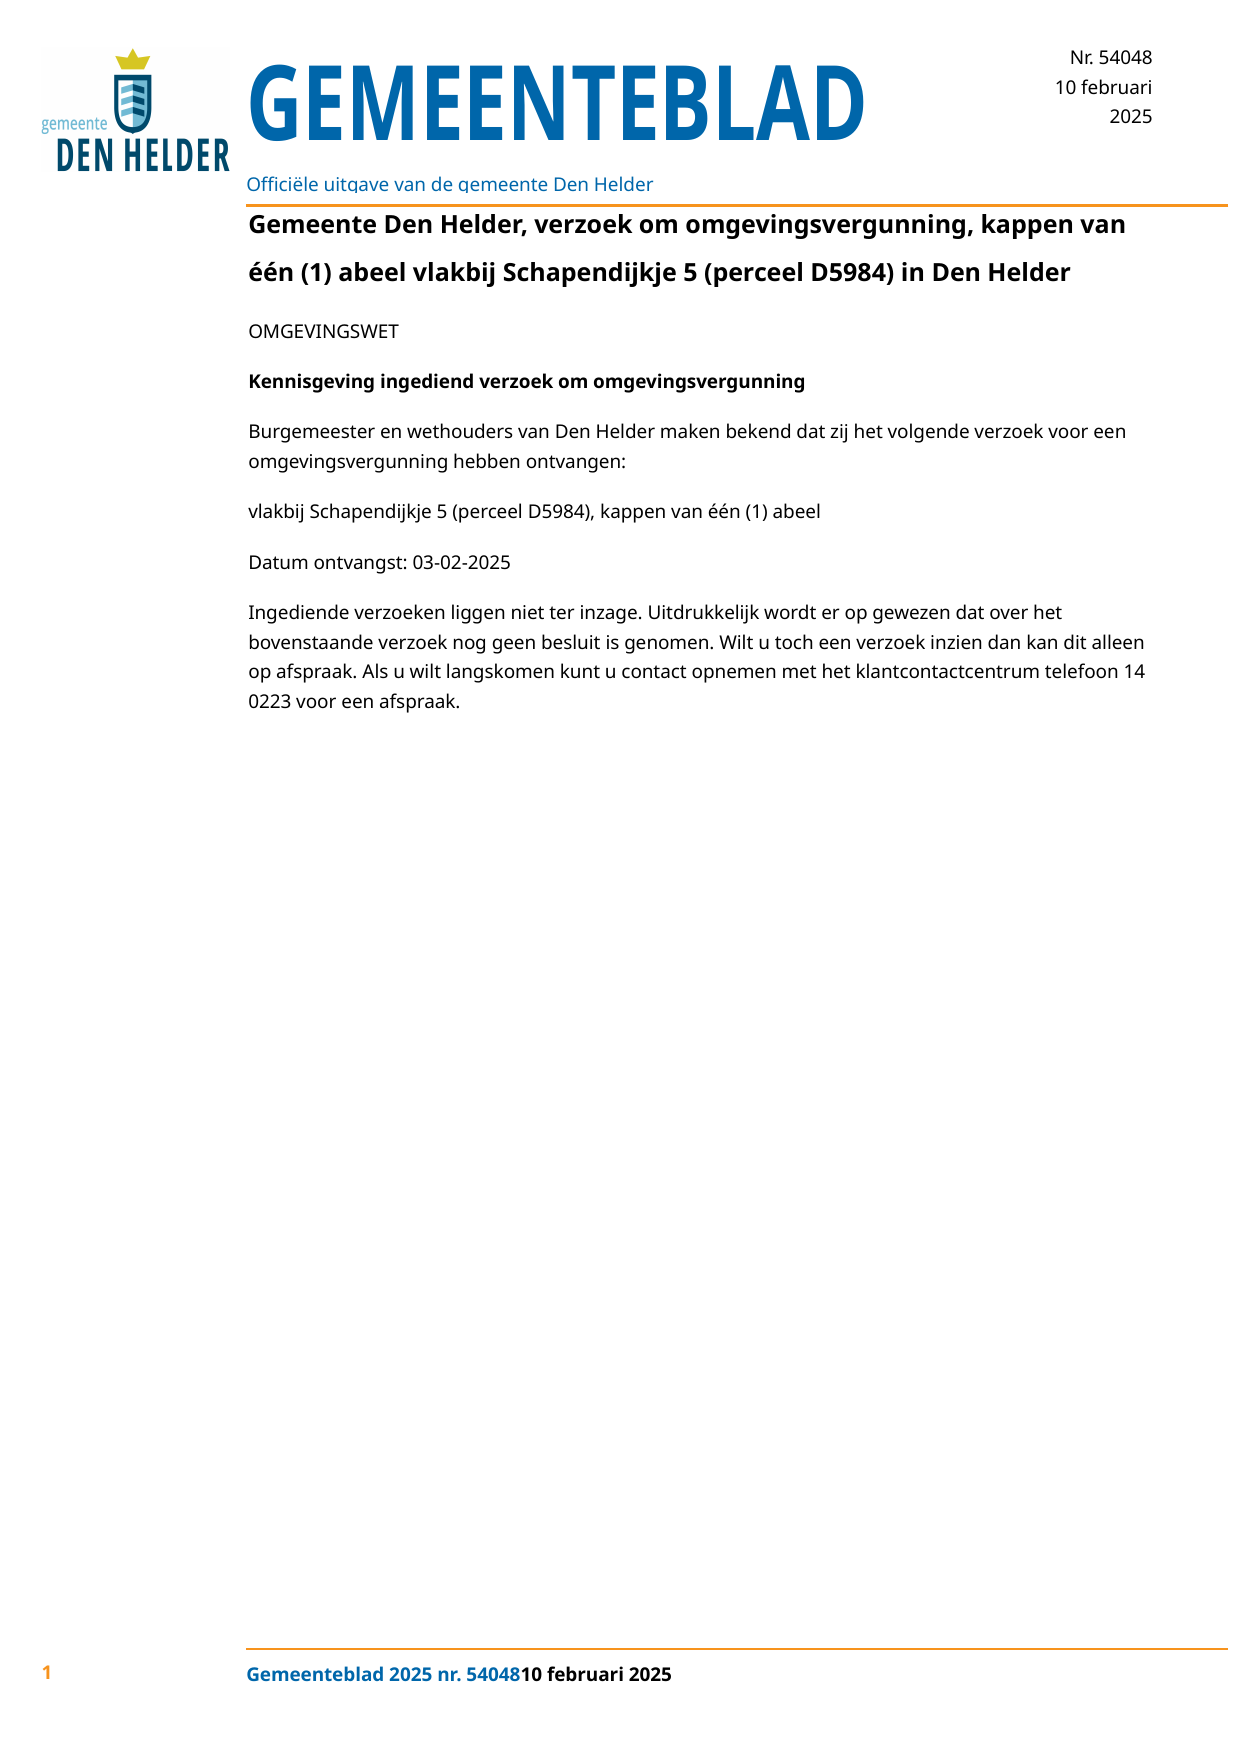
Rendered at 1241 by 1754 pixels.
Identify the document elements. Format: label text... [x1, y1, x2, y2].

text vlakbij Schapendijkje 5 (perceel D5984), kappen van één (1) abeel [248, 499, 1152, 524]
text Ingediende verzoeken liggen niet ter inzage. Uitdrukkelijk wordt er op gewezen dat over het bovenstaande verzoek nog geen besluit is genomen. Wilt u toch een verzoek inzien dan kan dit alleen op afspraak. Als u wilt langskomen kunt u contact opnemen met het klantcontactcentrum telefoon 14 0223 voor een afspraak. [248, 599, 1152, 714]
picture [182, 144, 187, 165]
picture [130, 157, 135, 172]
text Burgemeester en wethouders van Den Helder maken bekend dat zij het volgende verzoek voor een omgevingsvergunning hebben ontvangen: [248, 419, 1152, 474]
text Datum ontvangst: 03-02-2025 [248, 549, 1152, 575]
picture [100, 154, 106, 172]
text OMGEVINGSWET [248, 318, 1152, 344]
text Gemeente Den Helder, verzoek om omgevingsvergunning, kappen van één (1) abeel vlakbij Schapendijkje 5 (perceel D5984) in Den Helder [248, 207, 1152, 288]
picture [41, 47, 231, 172]
text Kennisgeving ingediend verzoek om omgevingsvergunning [248, 368, 1152, 394]
picture [63, 144, 68, 165]
picture [220, 160, 224, 172]
